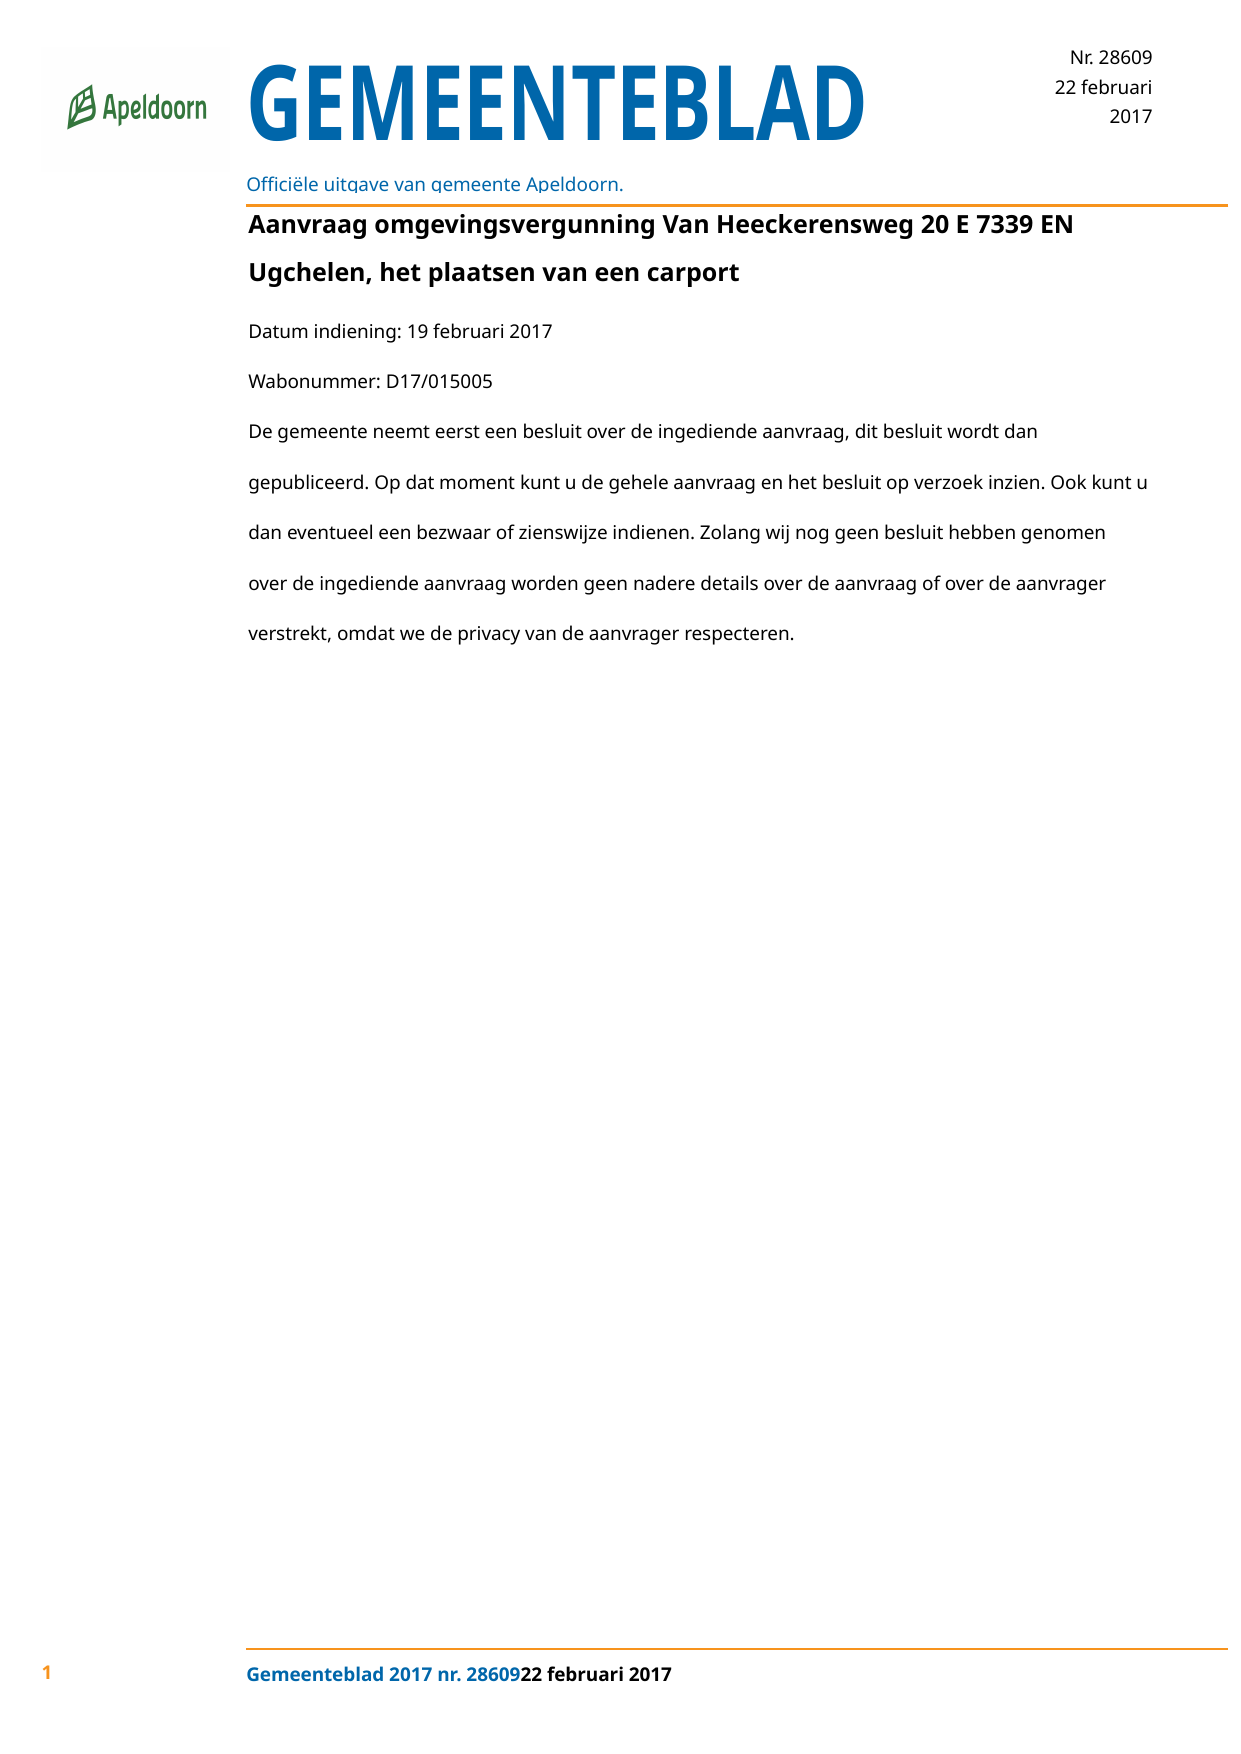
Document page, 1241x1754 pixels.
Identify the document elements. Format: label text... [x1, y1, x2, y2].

text over de ingediende aanvraag worden geen nadere details over de aanvraag of over de aanvrager [248, 570, 1152, 596]
text verstrekt, omdat we de privacy van de aanvrager respecteren. [248, 620, 1152, 646]
text gepubliceerd. Op dat moment kunt u de gehele aanvraag en het besluit op verzoek inzien. Ook kunt u [248, 469, 1152, 495]
text Datum indiening: 19 februari 2017 [248, 318, 1152, 344]
picture [41, 47, 231, 172]
text Wabonummer: D17/015005 [248, 368, 1152, 394]
text dan eventueel een bezwaar of zienswijze indienen. Zolang wij nog geen besluit hebben genomen [248, 519, 1152, 545]
text Aanvraag omgevingsvergunning Van Heeckerensweg 20 E 7339 EN Ugchelen, het plaatsen van een carport [248, 207, 1152, 288]
text De gemeente neemt eerst een besluit over de ingediende aanvraag, dit besluit wordt dan [248, 419, 1152, 444]
